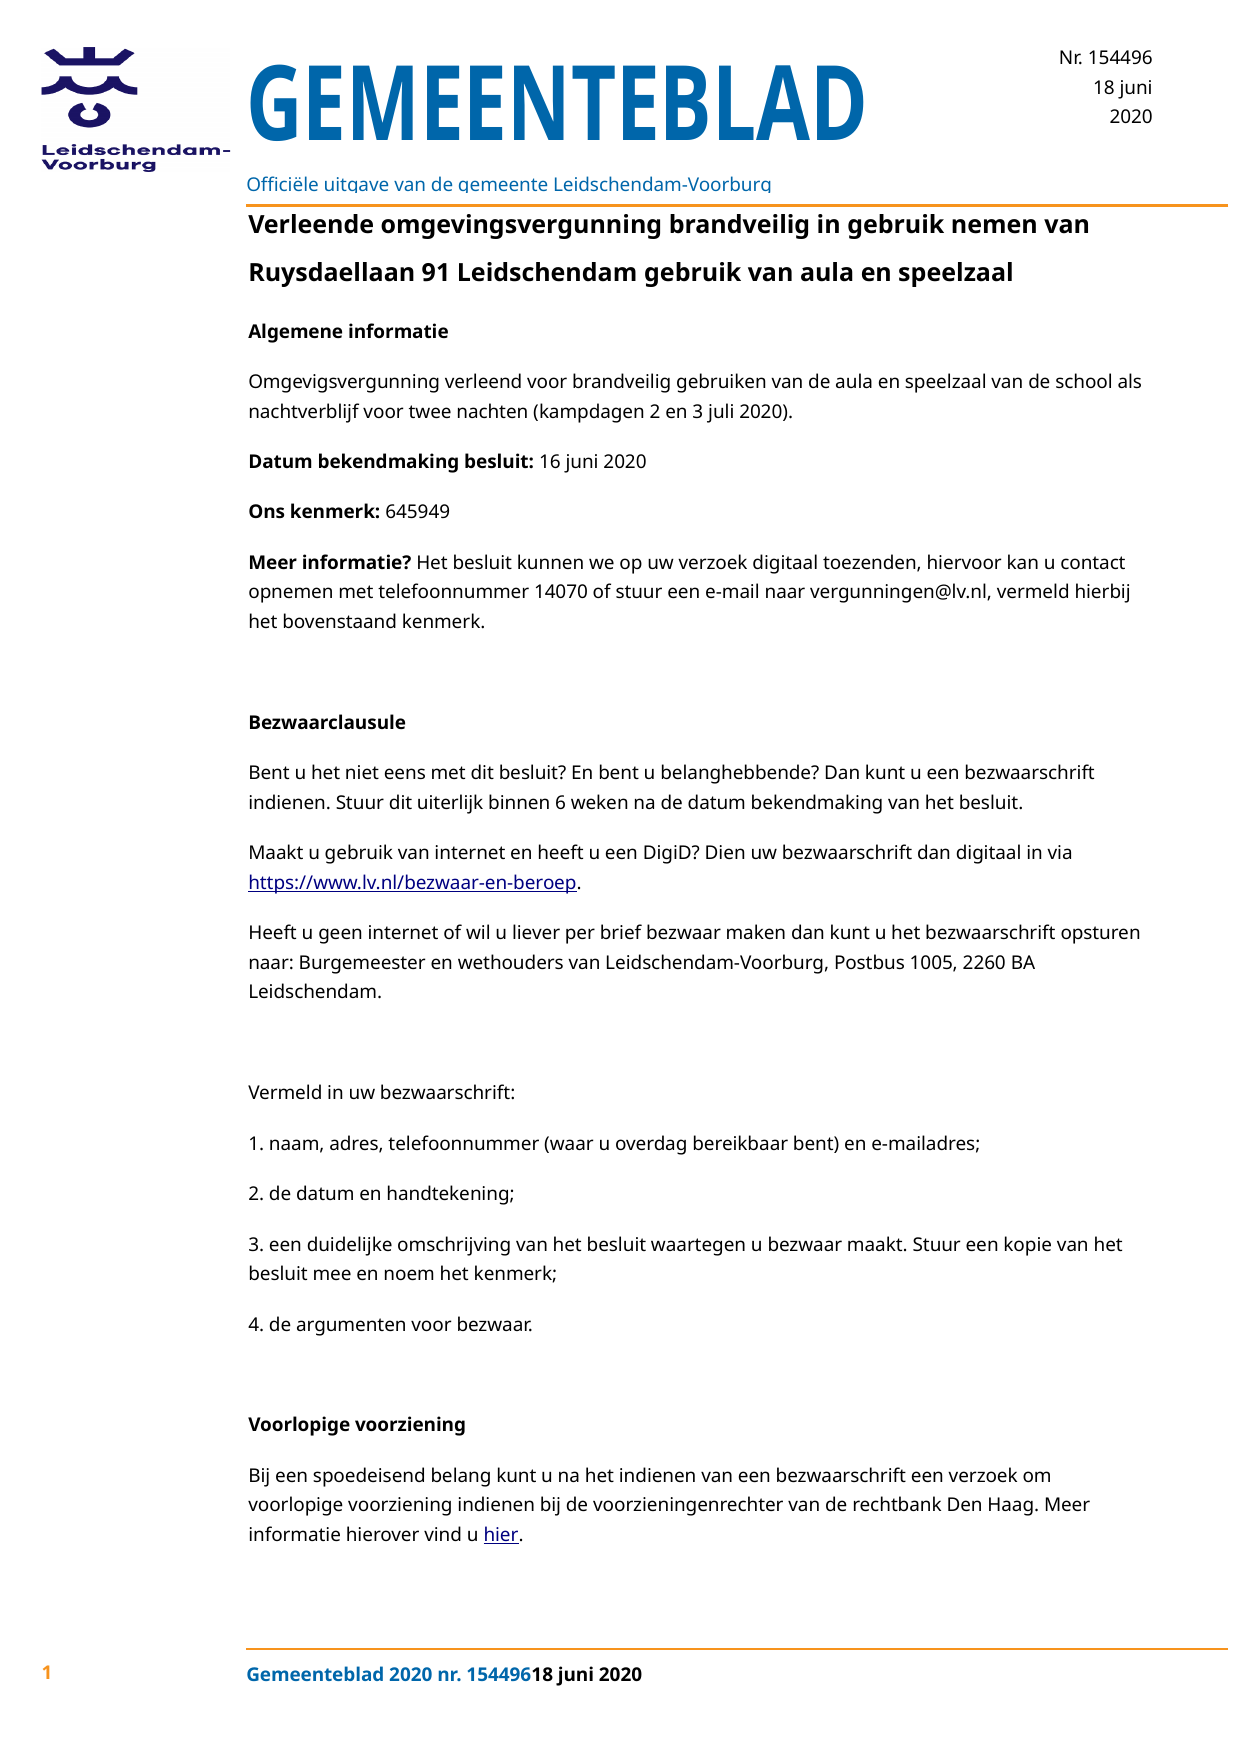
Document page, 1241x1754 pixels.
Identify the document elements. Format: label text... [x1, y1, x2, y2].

text Verleende omgevingsvergunning brandveilig in gebruik nemen van Ruysdaellaan 91 Leidschendam gebruik van aula en speelzaal [248, 207, 1152, 288]
text Voorlopige voorziening [248, 1412, 1152, 1437]
text Bij een spoedeisend belang kunt u na het indienen van een bezwaarschrift een verzoek om voorlopige voorziening indienen bij de voorzieningenrechter van de rechtbank Den Haag. Meer informatie hierover vind u hier. [248, 1462, 1152, 1547]
text Vermeld in uw bezwaarschrift: [248, 1079, 1152, 1105]
text 3. een duidelijke omschrijving van het besluit waartegen u bezwaar maakt. Stuur een kopie van het besluit mee en noem het kenmerk; [248, 1231, 1152, 1286]
text 1. naam, adres, telefoonnummer (waar u overdag bereikbaar bent) en e-mailadres; [248, 1130, 1152, 1156]
picture [41, 47, 231, 172]
text Meer informatie? Het besluit kunnen we op uw verzoek digitaal toezenden, hiervoor kan u contact opnemen met telefoonnummer 14070 of stuur een e-mail naar vergunningen@lv.nl, vermeld hierbij het bovenstaand kenmerk. [248, 549, 1152, 634]
text Bezwaarclausule [248, 709, 1152, 735]
text 4. de argumenten voor bezwaar. [248, 1311, 1152, 1337]
text Algemene informatie [248, 318, 1152, 344]
text Ons kenmerk: 645949 [248, 499, 1152, 524]
text 2. de datum en handtekening; [248, 1180, 1152, 1206]
text Omgevigsvergunning verleend voor brandveilig gebruiken van de aula en speelzaal van de school als nachtverblijf voor twee nachten (kampdagen 2 en 3 juli 2020). [248, 368, 1152, 424]
text Heeft u geen internet of wil u liever per brief bezwaar maken dan kunt u het bezwaarschrift opsturen naar: Burgemeester en wethouders van Leidschendam-Voorburg, Postbus 1005, 2260 BA Leidschendam. [248, 919, 1152, 1004]
text Maakt u gebruik van internet en heeft u een DigiD? Dien uw bezwaarschrift dan digitaal in via https://www.lv.nl/bezwaar-en-beroep. [248, 839, 1152, 895]
text Bent u het niet eens met dit besluit? En bent u belanghebbende? Dan kunt u een bezwaarschrift indienen. Stuur dit uiterlijk binnen 6 weken na de datum bekendmaking van het besluit. [248, 759, 1152, 815]
text Datum bekendmaking besluit: 16 juni 2020 [248, 448, 1152, 474]
